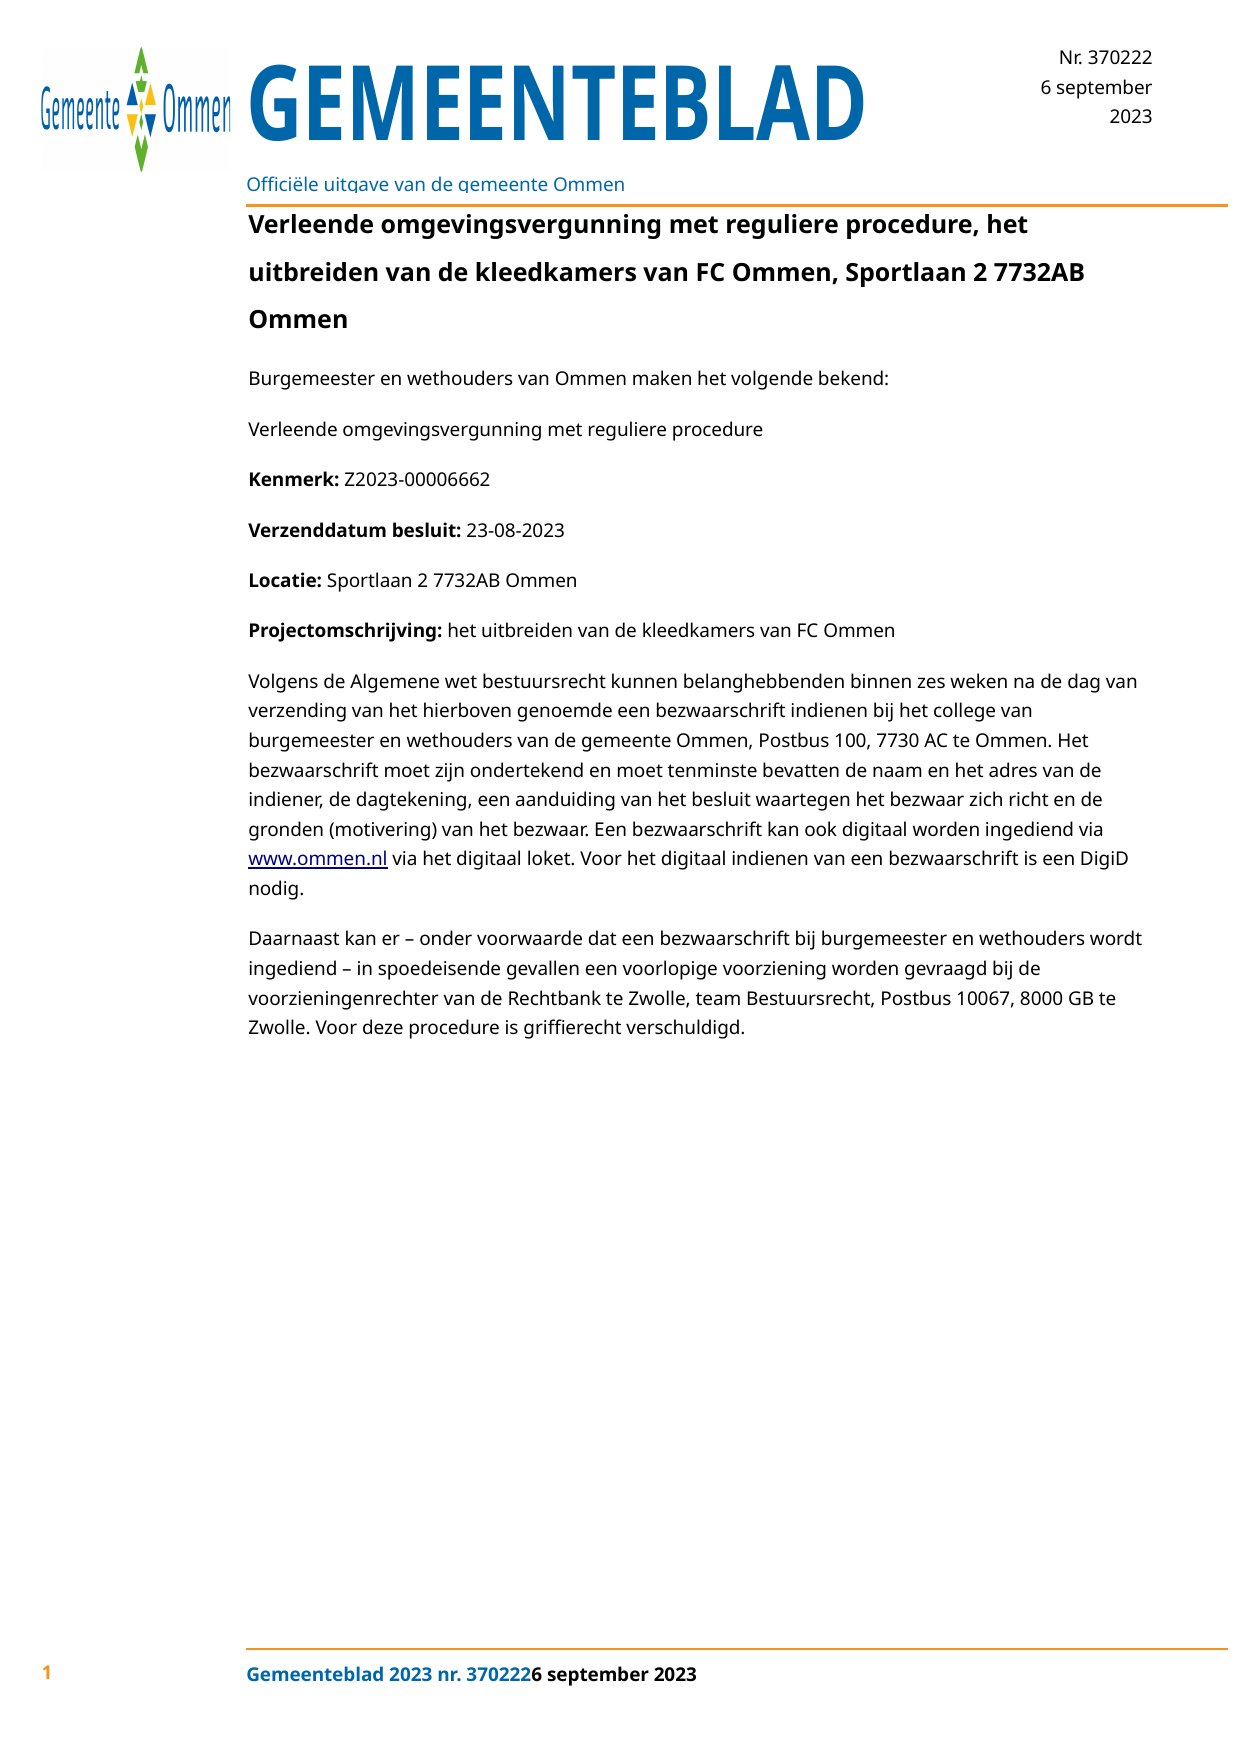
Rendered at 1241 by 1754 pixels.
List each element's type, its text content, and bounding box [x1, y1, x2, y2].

text Verzenddatum besluit: 23-08-2023 [248, 517, 1152, 542]
text Verleende omgevingsvergunning met reguliere procedure [248, 416, 1152, 442]
text Volgens de Algemene wet bestuursrecht kunnen belanghebbenden binnen zes weken na de dag van verzending van het hierboven genoemde een bezwaarschrift indienen bij het college van burgemeester en wethouders van de gemeente Ommen, Postbus 100, 7730 AC te Ommen. Het bezwaarschrift moet zijn ondertekend en moet tenminste bevatten de naam en het adres van de indiener, de dagtekening, een aanduiding van het besluit waartegen het bezwaar zich richt en de gronden (motivering) van het bezwaar. Een bezwaarschrift kan ook digitaal worden ingediend via www.ommen.nl via het digitaal loket. Voor het digitaal indienen van een bezwaarschrift is een DigiD nodig. [248, 668, 1152, 901]
text Projectomschrijving: het uitbreiden van de kleedkamers van FC Ommen [248, 618, 1152, 643]
picture [41, 47, 231, 172]
text Locatie: Sportlaan 2 7732AB Ommen [248, 567, 1152, 593]
text Kenmerk: Z2023-00006662 [248, 466, 1152, 492]
text Burgemeester en wethouders van Ommen maken het volgende bekend: [248, 366, 1152, 391]
text Daarnaast kan er – onder voorwaarde dat een bezwaarschrift bij burgemeester en wethouders wordt ingediend – in spoedeisende gevallen een voorlopige voorziening worden gevraagd bij de voorzieningenrechter van de Rechtbank te Zwolle, team Bestuursrecht, Postbus 10067, 8000 GB te Zwolle. Voor deze procedure is griffierecht verschuldigd. [248, 926, 1152, 1040]
text Verleende omgevingsvergunning met reguliere procedure, het uitbreiden van de kleedkamers van FC Ommen, Sportlaan 2 7732AB Ommen [248, 207, 1152, 336]
